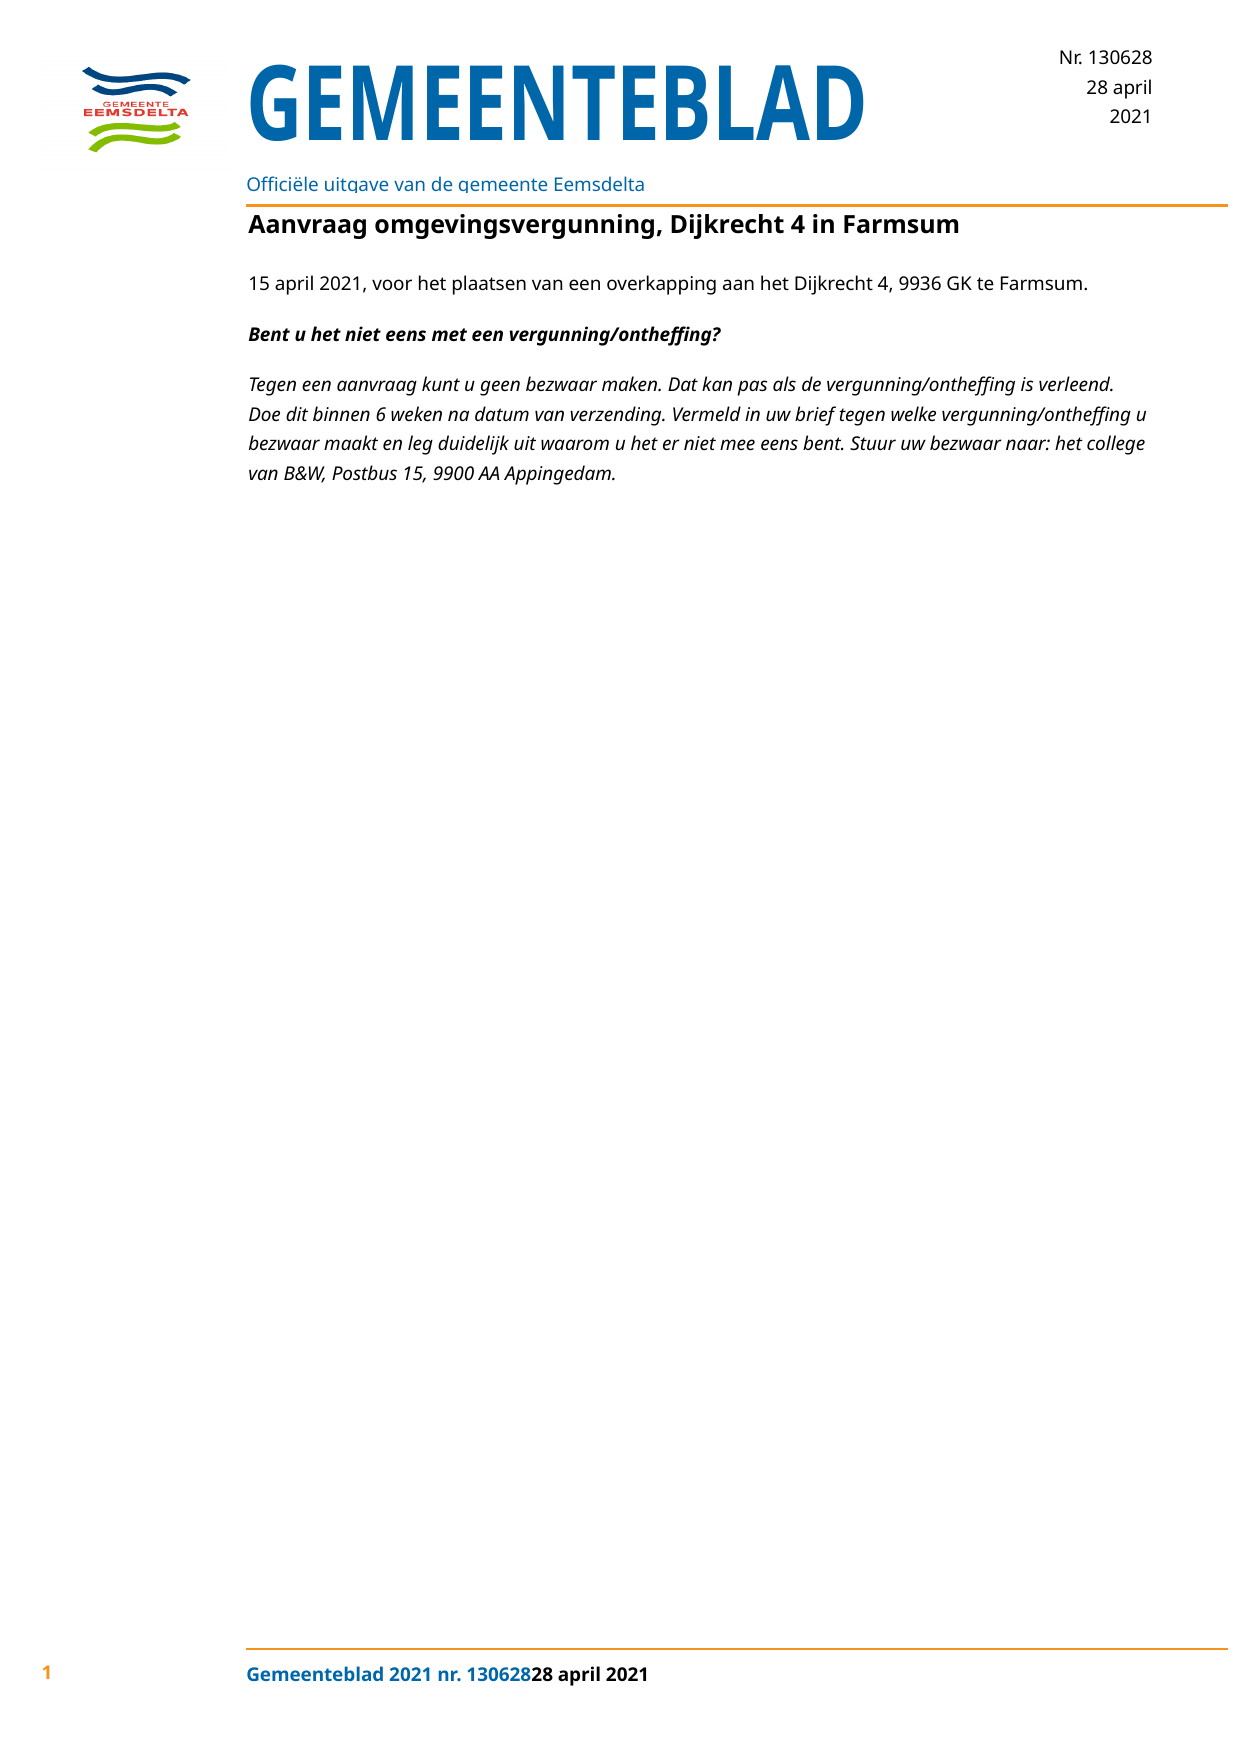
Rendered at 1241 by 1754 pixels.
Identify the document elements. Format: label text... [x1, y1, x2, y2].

picture [41, 47, 231, 172]
text Bent u het niet eens met een vergunning/ontheffing? [248, 321, 1152, 346]
text 15 april 2021, voor het plaatsen van een overkapping aan het Dijkrecht 4, 9936 GK te Farmsum. [248, 270, 1152, 296]
text Aanvraag omgevingsvergunning, Dijkrecht 4 in Farmsum [248, 207, 1152, 241]
text Tegen een aanvraag kunt u geen bezwaar maken. Dat kan pas als de vergunning/ontheffing is verleend. Doe dit binnen 6 weken na datum van verzending. Vermeld in uw brief tegen welke vergunning/ontheffing u bezwaar maakt en leg duidelijk uit waarom u het er niet mee eens bent. Stuur uw bezwaar naar: het college van B&W, Postbus 15, 9900 AA Appingedam. [248, 371, 1152, 486]
